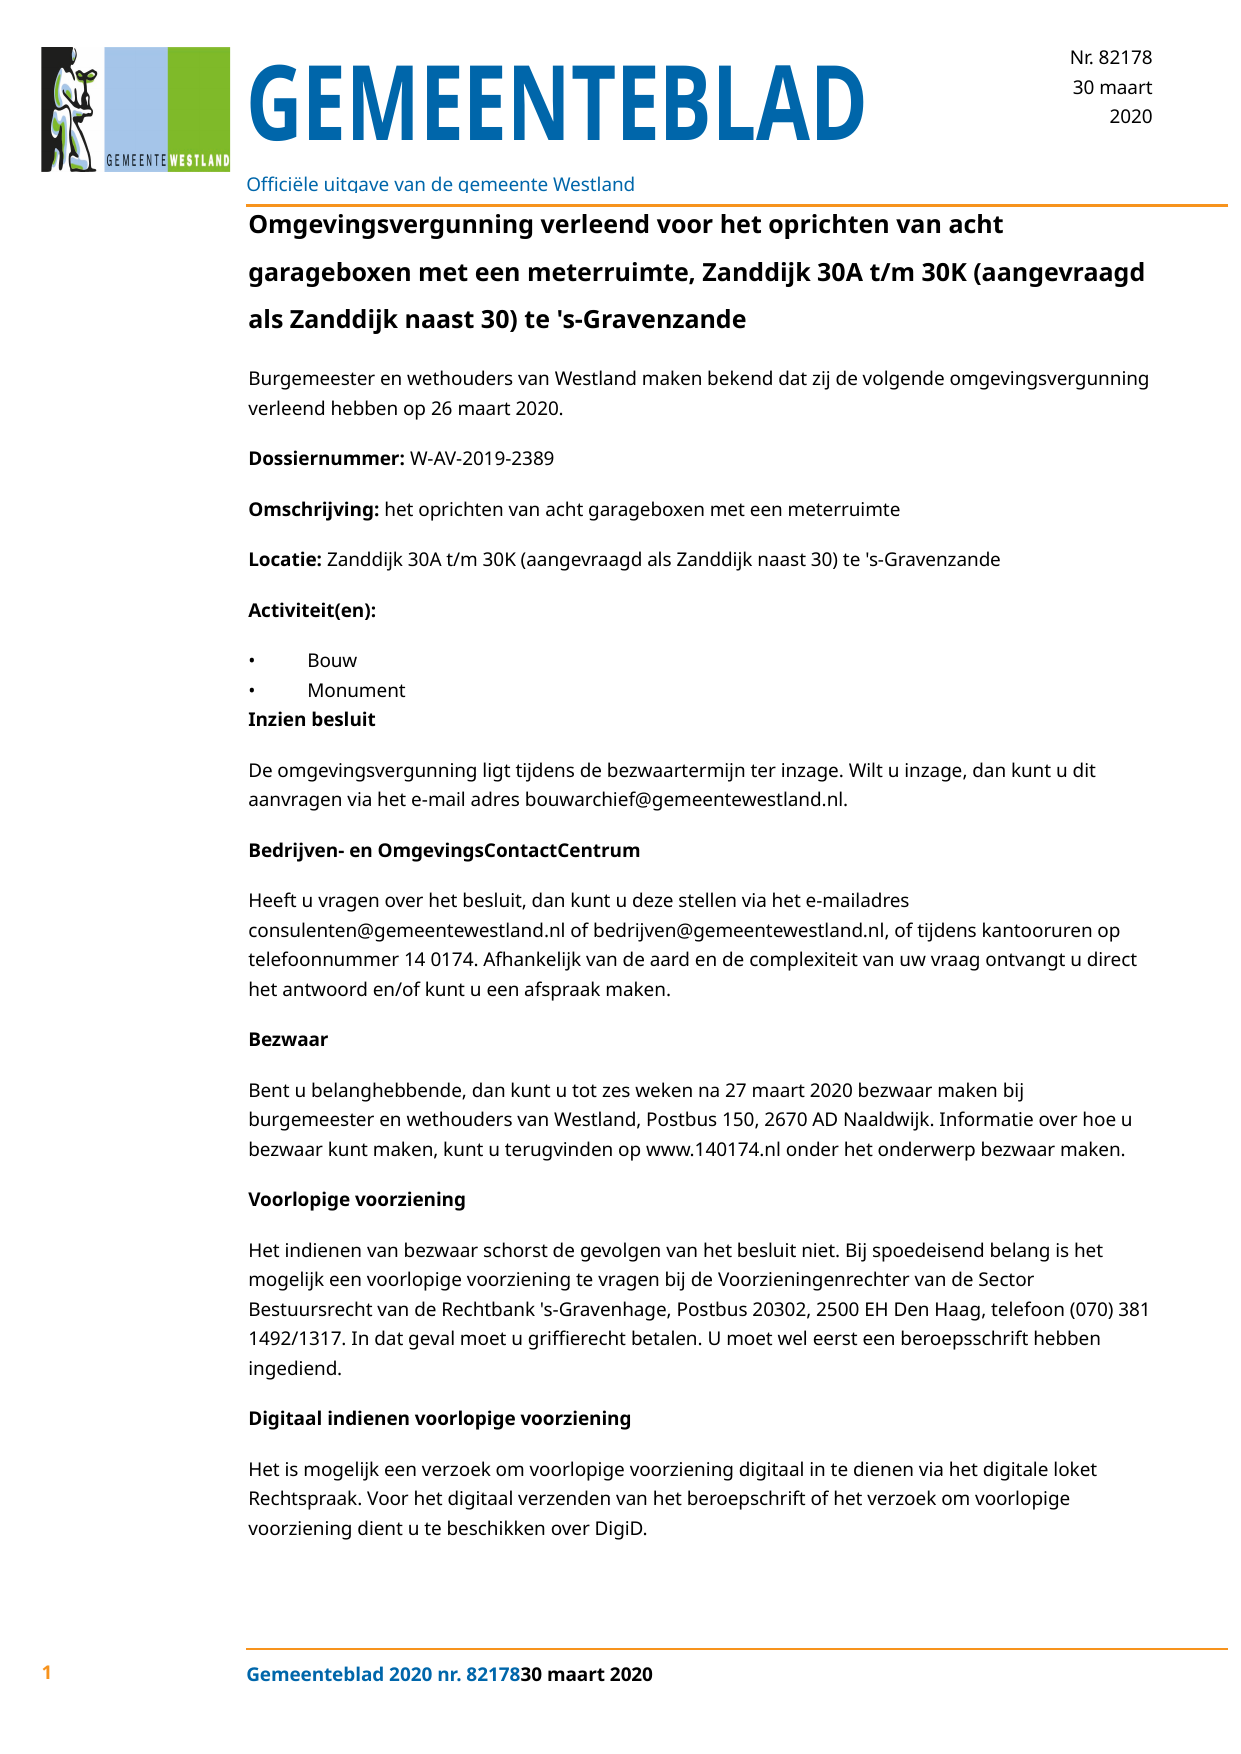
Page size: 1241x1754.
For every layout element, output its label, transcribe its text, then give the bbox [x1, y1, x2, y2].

text Dossiernummer: W-AV-2019-2389 [248, 446, 1152, 471]
text Het is mogelijk een verzoek om voorlopige voorziening digitaal in te dienen via het digitale loket Rechtspraak. Voor het digitaal verzenden van het beroepschrift of het verzoek om voorlopige voorziening dient u te beschikken over DigiD. [248, 1456, 1152, 1541]
text Voorlopige voorziening [248, 1186, 1152, 1212]
text Inzien besluit [248, 706, 1152, 732]
text Het indienen van bezwaar schorst de gevolgen van het besluit niet. Bij spoedeisend belang is het mogelijk een voorlopige voorziening te vragen bij de Voorzieningenrechter van de Sector Bestuursrecht van de Rechtbank 's-Gravenhage, Postbus 20302, 2500 EH Den Haag, telefoon (070) 381 1492/1317. In dat geval moet u griffierecht betalen. U moet wel eerst een beroepsschrift hebben ingediend. [248, 1237, 1152, 1381]
text Omschrijving: het oprichten van acht garageboxen met een meterruimte [248, 496, 1152, 522]
text Locatie: Zanddijk 30A t/m 30K (aangevraagd als Zanddijk naast 30) te 's-Gravenzande [248, 546, 1152, 572]
text Bezwaar [248, 1026, 1152, 1052]
list Monument [248, 677, 1152, 702]
text Digitaal indienen voorlopige voorziening [248, 1406, 1152, 1431]
text De omgevingsvergunning ligt tijdens de bezwaartermijn ter inzage. Wilt u inzage, dan kunt u dit aanvragen via het e-mail adres bouwarchief@gemeentewestland.nl. [248, 757, 1152, 812]
text Omgevingsvergunning verleend voor het oprichten van acht garageboxen met een meterruimte, Zanddijk 30A t/m 30K (aangevraagd als Zanddijk naast 30) te 's-Gravenzande [248, 207, 1152, 336]
text Bent u belanghebbende, dan kunt u tot zes weken na 27 maart 2020 bezwaar maken bij burgemeester en wethouders van Westland, Postbus 150, 2670 AD Naaldwijk. Informatie over hoe u bezwaar kunt maken, kunt u terugvinden op www.140174.nl onder het onderwerp bezwaar maken. [248, 1077, 1152, 1162]
text Bedrijven- en OmgevingsContactCentrum [248, 837, 1152, 862]
picture [41, 47, 231, 172]
list Bouw [248, 647, 1152, 673]
text Activiteit(en): [248, 597, 1152, 622]
text Heeft u vragen over het besluit, dan kunt u deze stellen via het e-mailadres consulenten@gemeentewestland.nl of bedrijven@gemeentewestland.nl, of tijdens kantooruren op telefoonnummer 14 0174. Afhankelijk van de aard en de complexiteit van uw vraag ontvangt u direct het antwoord en/of kunt u een afspraak maken. [248, 887, 1152, 1002]
text Burgemeester en wethouders van Westland maken bekend dat zij de volgende omgevingsvergunning verleend hebben op 26 maart 2020. [248, 366, 1152, 421]
